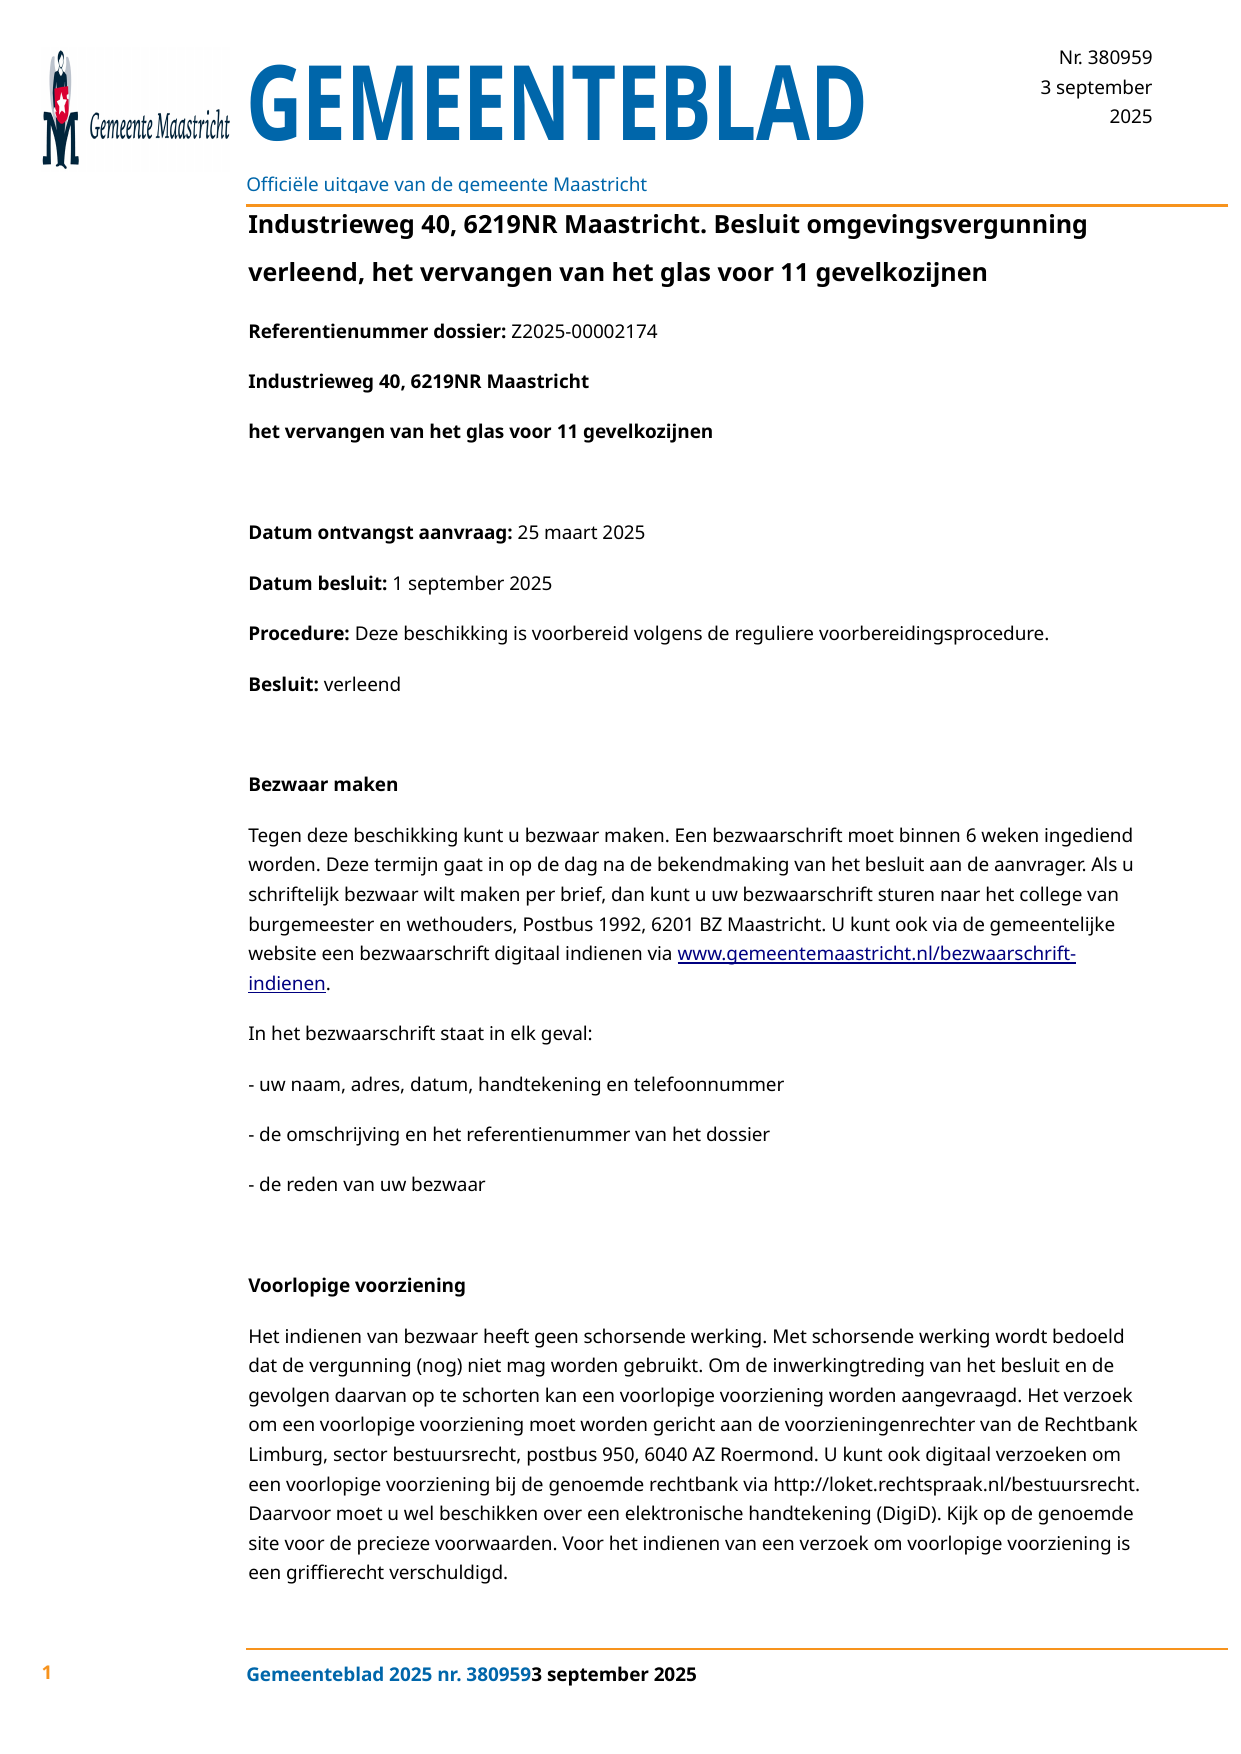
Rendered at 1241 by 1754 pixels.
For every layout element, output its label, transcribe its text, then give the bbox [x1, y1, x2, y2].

text het vervangen van het glas voor 11 gevelkozijnen [248, 419, 1152, 444]
text Datum besluit: 1 september 2025 [248, 570, 1152, 596]
text - de omschrijving en het referentienummer van het dossier [248, 1121, 1152, 1147]
text In het bezwaarschrift staat in elk geval: [248, 1020, 1152, 1046]
text Industrieweg 40, 6219NR Maastricht [248, 368, 1152, 394]
text Industrieweg 40, 6219NR Maastricht. Besluit omgevingsvergunning verleend, het vervangen van het glas voor 11 gevelkozijnen [248, 207, 1152, 288]
picture [41, 47, 231, 172]
text Procedure: Deze beschikking is voorbereid volgens de reguliere voorbereidingsprocedure. [248, 620, 1152, 646]
text Voorlopige voorziening [248, 1272, 1152, 1298]
text Tegen deze beschikking kunt u bezwaar maken. Een bezwaarschrift moet binnen 6 weken ingediend worden. Deze termijn gaat in op de dag na de bekendmaking van het besluit aan de aanvrager. Als u schriftelijk bezwaar wilt maken per brief, dan kunt u uw bezwaarschrift sturen naar het college van burgemeester en wethouders, Postbus 1992, 6201 BZ Maastricht. U kunt ook via de gemeentelijke website een bezwaarschrift digitaal indienen via www.gemeentemaastricht.nl/bezwaarschrift-indienen. [248, 822, 1152, 996]
text - uw naam, adres, datum, handtekening en telefoonnummer [248, 1071, 1152, 1097]
text Het indienen van bezwaar heeft geen schorsende werking. Met schorsende werking wordt bedoeld dat de vergunning (nog) niet mag worden gebruikt. Om de inwerkingtreding van het besluit en de gevolgen daarvan op te schorten kan een voorlopige voorziening worden aangevraagd. Het verzoek om een voorlopige voorziening moet worden gericht aan de voorzieningenrechter van de Rechtbank Limburg, sector bestuursrecht, postbus 950, 6040 AZ Roermond. U kunt ook digitaal verzoeken om een voorlopige voorziening bij de genoemde rechtbank via http://loket.rechtspraak.nl/bestuursrecht. Daarvoor moet u wel beschikken over een elektronische handtekening (DigiD). Kijk op de genoemde site voor de precieze voorwaarden. Voor het indienen van een verzoek om voorlopige voorziening is een griffierecht verschuldigd. [248, 1323, 1152, 1585]
text Referentienummer dossier: Z2025-00002174 [248, 318, 1152, 344]
text Datum ontvangst aanvraag: 25 maart 2025 [248, 519, 1152, 545]
text Bezwaar maken [248, 772, 1152, 797]
text Besluit: verleend [248, 671, 1152, 697]
text - de reden van uw bezwaar [248, 1172, 1152, 1197]
